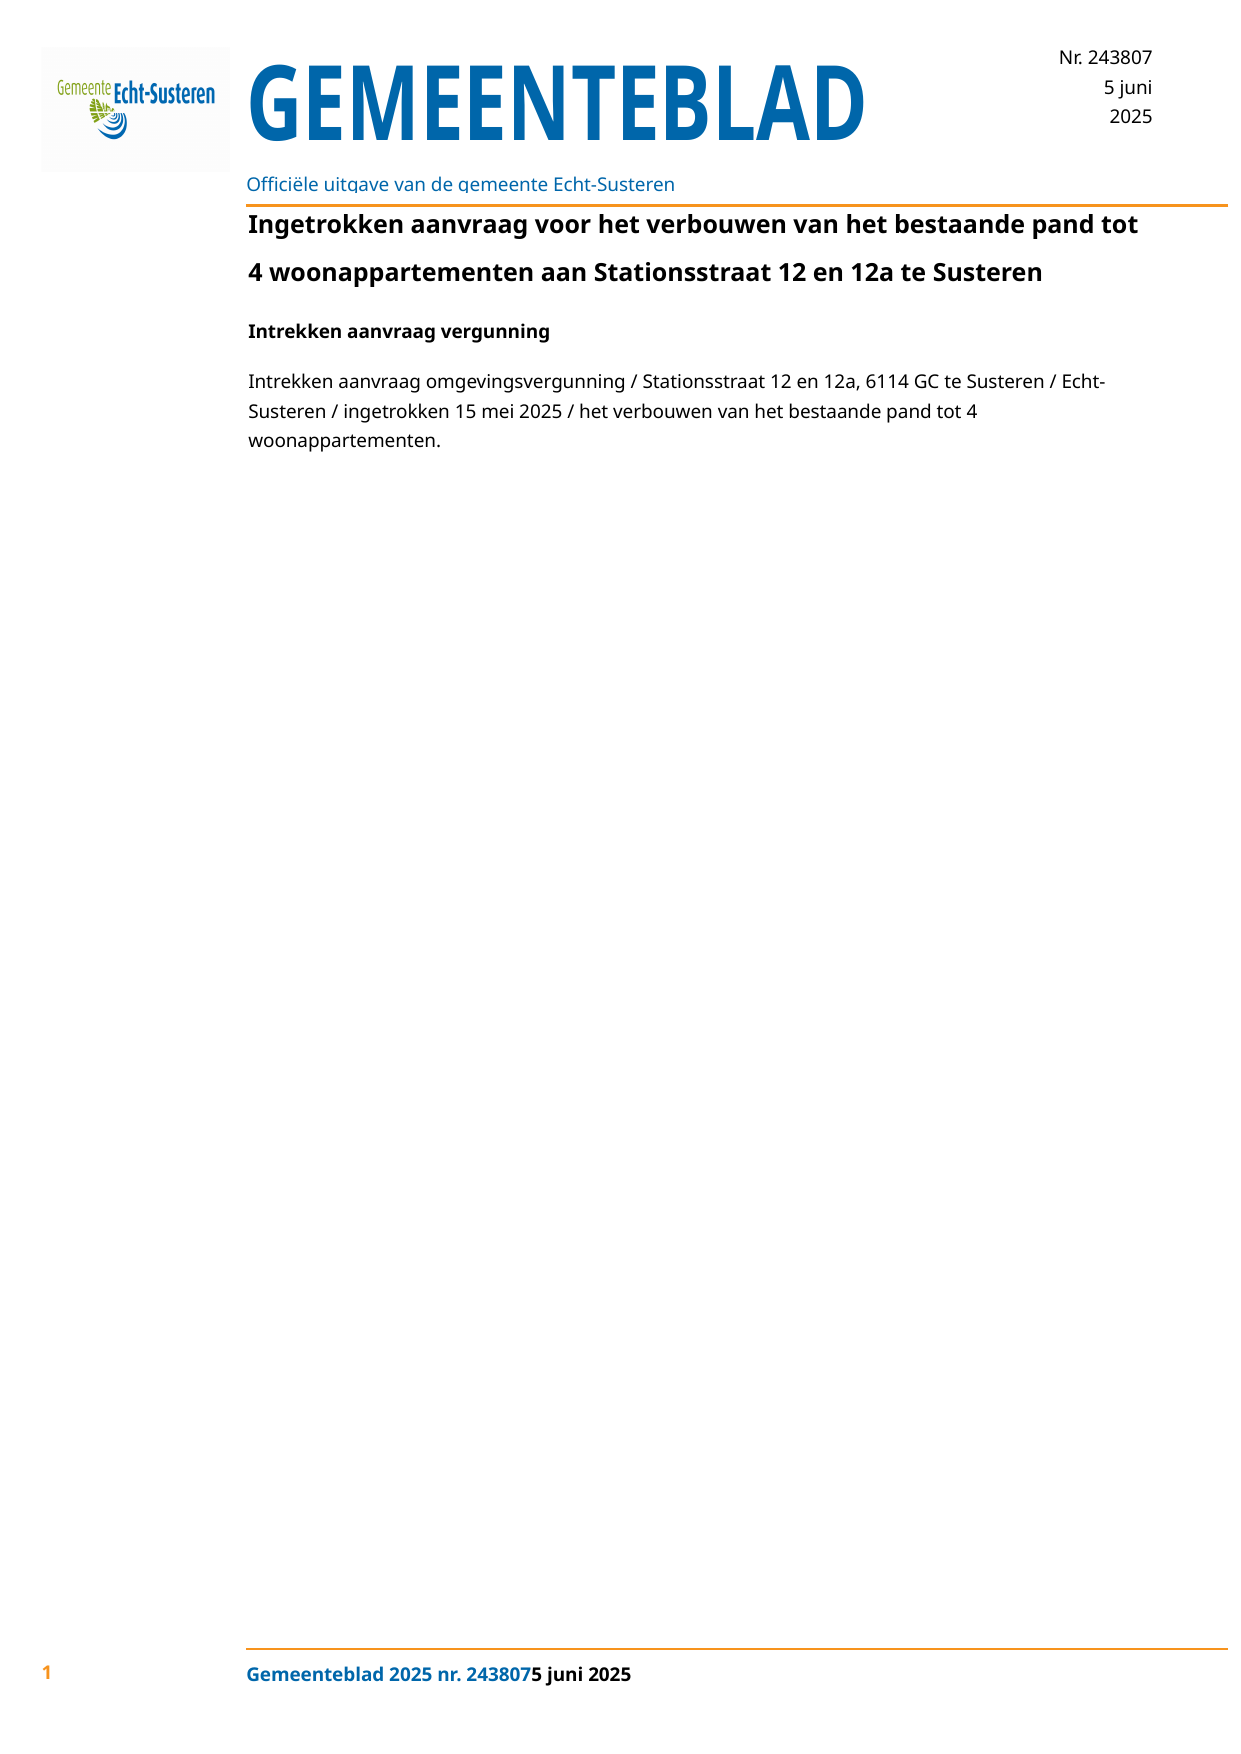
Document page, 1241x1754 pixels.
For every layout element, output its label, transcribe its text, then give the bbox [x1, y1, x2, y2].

text Ingetrokken aanvraag voor het verbouwen van het bestaande pand tot 4 woonappartementen aan Stationsstraat 12 en 12a te Susteren [248, 207, 1152, 288]
text Intrekken aanvraag vergunning [248, 318, 1152, 344]
text Intrekken aanvraag omgevingsvergunning / Stationsstraat 12 en 12a, 6114 GC te Susteren / Echt-Susteren / ingetrokken 15 mei 2025 / het verbouwen van het bestaande pand tot 4 woonappartementen. [248, 368, 1152, 453]
picture [41, 47, 231, 172]
